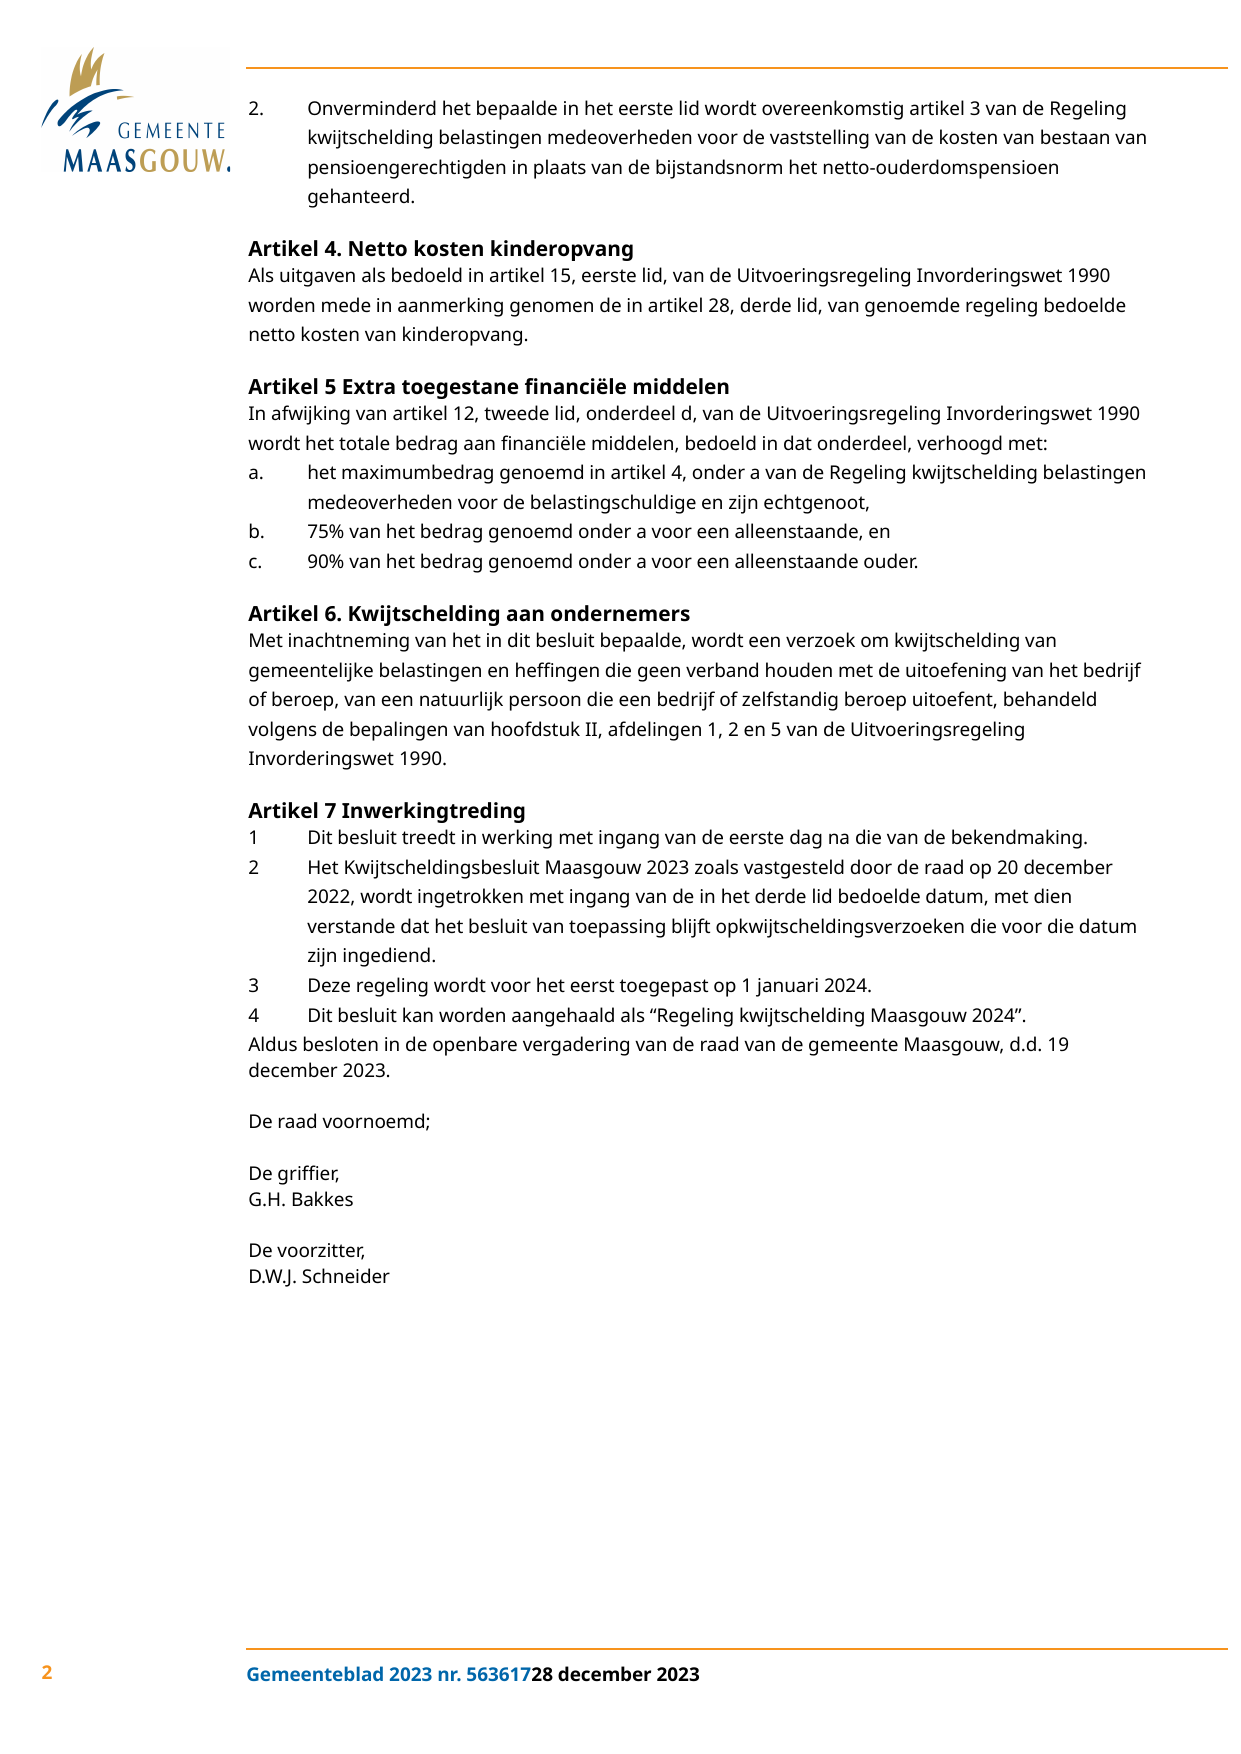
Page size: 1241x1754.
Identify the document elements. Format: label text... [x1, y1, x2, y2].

list Deze regeling wordt voor het eerst toegepast op 1 januari 2024. [248, 972, 1152, 998]
text In afwijking van artikel 12, tweede lid, onderdeel d, van de Uitvoeringsregeling Invorderingswet 1990 wordt het totale bedrag aan financiële middelen, bedoeld in dat onderdeel, verhoogd met: [248, 400, 1152, 456]
list het maximumbedrag genoemd in artikel 4, onder a van de Regeling kwijtschelding belastingen medeoverheden voor de belastingschuldige en zijn echtgenoot, [248, 459, 1152, 515]
text Artikel 4. Netto kosten kinderopvang [248, 234, 1152, 262]
text Artikel 6. Kwijtschelding aan ondernemers [248, 599, 1152, 627]
list Onverminderd het bepaalde in het eerste lid wordt overeenkomstig artikel 3 van de Regeling kwijtschelding belastingen medeoverheden voor de vaststelling van de kosten van bestaan van pensioengerechtigden in plaats van de bijstandsnorm het netto-ouderdomspensioen gehanteerd. [248, 95, 1152, 209]
text De raad voornoemd; [248, 1109, 1152, 1134]
text D.W.J. Schneider [248, 1263, 1152, 1289]
picture [41, 47, 231, 172]
text Aldus besloten in de openbare vergadering van de raad van de gemeente Maasgouw, d.d. 19 december 2023. [248, 1031, 1152, 1083]
text Artikel 5 Extra toegestane financiële middelen [248, 372, 1152, 400]
list Het Kwijtscheldingsbesluit Maasgouw 2023 zoals vastgesteld door de raad op 20 december 2022, wordt ingetrokken met ingang van de in het derde lid bedoelde datum, met dien verstande dat het besluit van toepassing blijft opkwijtscheldingsverzoeken die voor die datum zijn ingediend. [248, 854, 1152, 968]
text Met inachtneming van het in dit besluit bepaalde, wordt een verzoek om kwijtschelding van gemeentelijke belastingen en heffingen die geen verband houden met de uitoefening van het bedrijf of beroep, van een natuurlijk persoon die een bedrijf of zelfstandig beroep uitoefent, behandeld volgens de bepalingen van hoofdstuk II, afdelingen 1, 2 en 5 van de Uitvoeringsregeling Invorderingswet 1990. [248, 627, 1152, 771]
list 75% van het bedrag genoemd onder a voor een alleenstaande, en [248, 519, 1152, 544]
text Artikel 7 Inwerkingtreding [248, 796, 1152, 824]
list 90% van het bedrag genoemd onder a voor een alleenstaande ouder. [248, 548, 1152, 574]
list Dit besluit kan worden aangehaald als “Regeling kwijtschelding Maasgouw 2024”. [248, 1002, 1152, 1028]
text Als uitgaven als bedoeld in artikel 15, eerste lid, van de Uitvoeringsregeling Invorderingswet 1990 worden mede in aanmerking genomen de in artikel 28, derde lid, van genoemde regeling bedoelde netto kosten van kinderopvang. [248, 262, 1152, 347]
text De voorzitter, [248, 1237, 1152, 1263]
text De griffier, [248, 1160, 1152, 1186]
list Dit besluit treedt in werking met ingang van de eerste dag na die van de bekendmaking. [248, 824, 1152, 850]
text G.H. Bakkes [248, 1186, 1152, 1212]
